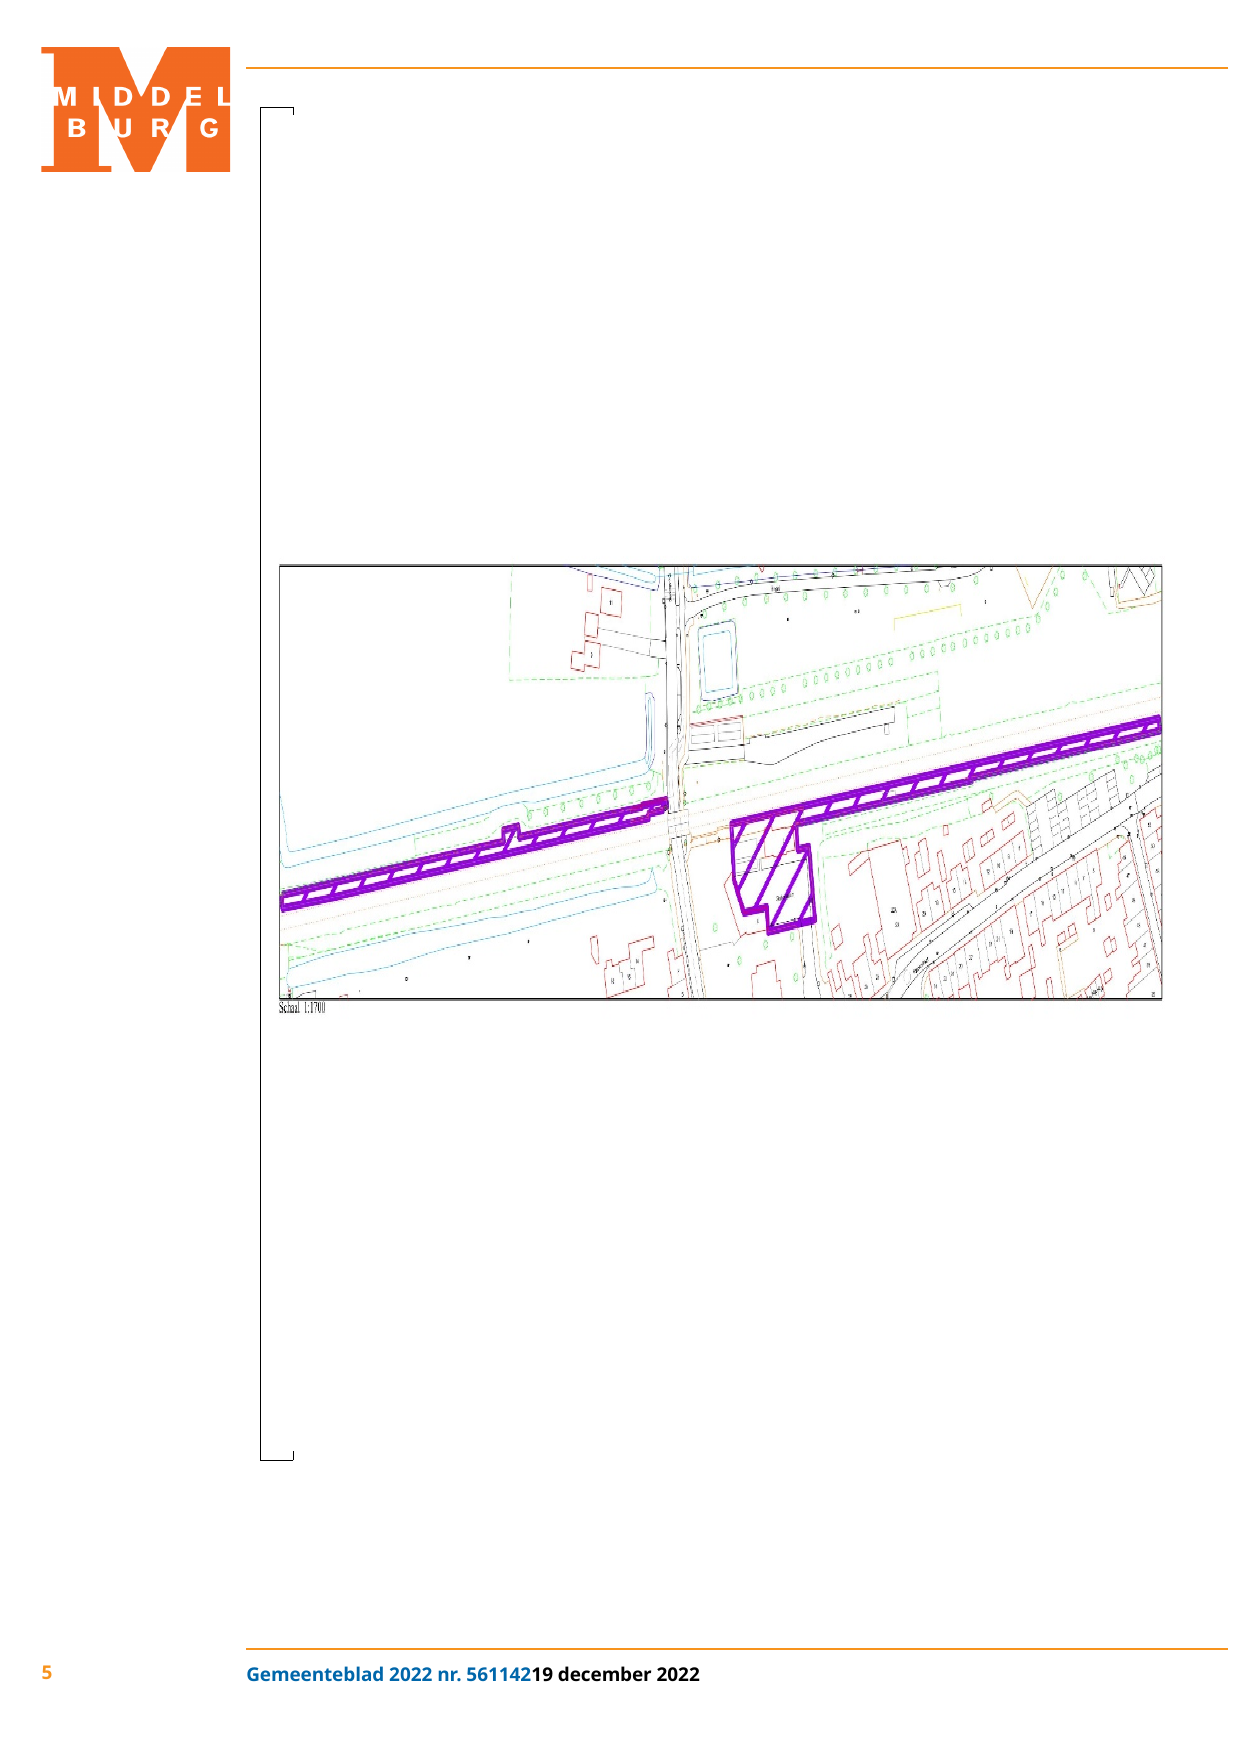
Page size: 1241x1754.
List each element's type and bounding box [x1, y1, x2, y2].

picture [268, 115, 1173, 1451]
picture [41, 47, 231, 172]
